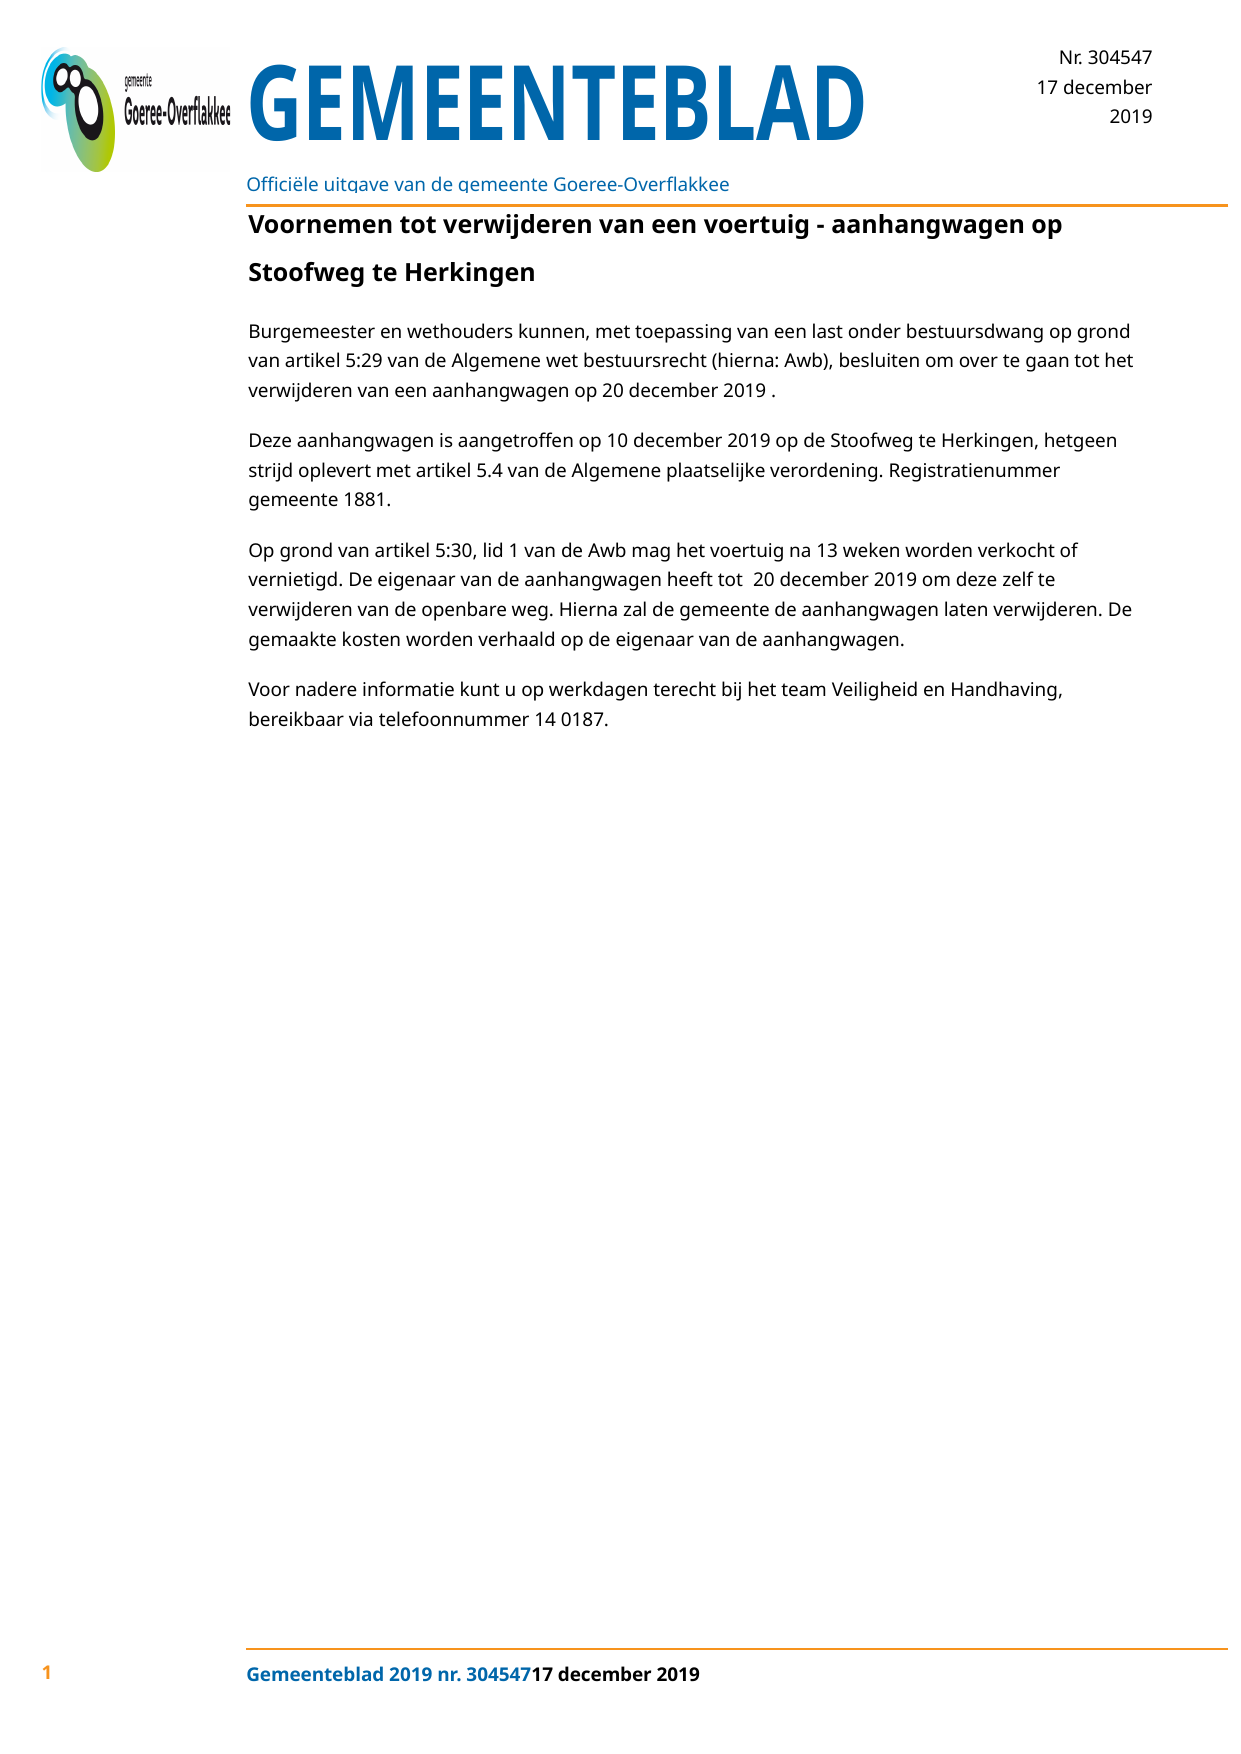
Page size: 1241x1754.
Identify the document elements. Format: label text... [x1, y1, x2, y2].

text Voornemen tot verwijderen van een voertuig - aanhangwagen op Stoofweg te Herkingen [248, 207, 1152, 288]
picture [41, 47, 231, 172]
text Deze aanhangwagen is aangetroffen op 10 december 2019 op de Stoofweg te Herkingen, hetgeen strijd oplevert met artikel 5.4 van de Algemene plaatselijke verordening. Registratienummer gemeente 1881. [248, 427, 1152, 512]
text Burgemeester en wethouders kunnen, met toepassing van een last onder bestuursdwang op grond van artikel 5:29 van de Algemene wet bestuursrecht (hierna: Awb), besluiten om over te gaan tot het verwijderen van een aanhangwagen op 20 december 2019 . [248, 318, 1152, 403]
text Op grond van artikel 5:30, lid 1 van de Awb mag het voertuig na 13 weken worden verkocht of vernietigd. De eigenaar van de aanhangwagen heeft tot 20 december 2019 om deze zelf te verwijderen van de openbare weg. Hierna zal de gemeente de aanhangwagen laten verwijderen. De gemaakte kosten worden verhaald op de eigenaar van de aanhangwagen. [248, 537, 1152, 652]
text Voor nadere informatie kunt u op werkdagen terecht bij het team Veiligheid en Handhaving, bereikbaar via telefoonnummer 14 0187. [248, 676, 1152, 732]
